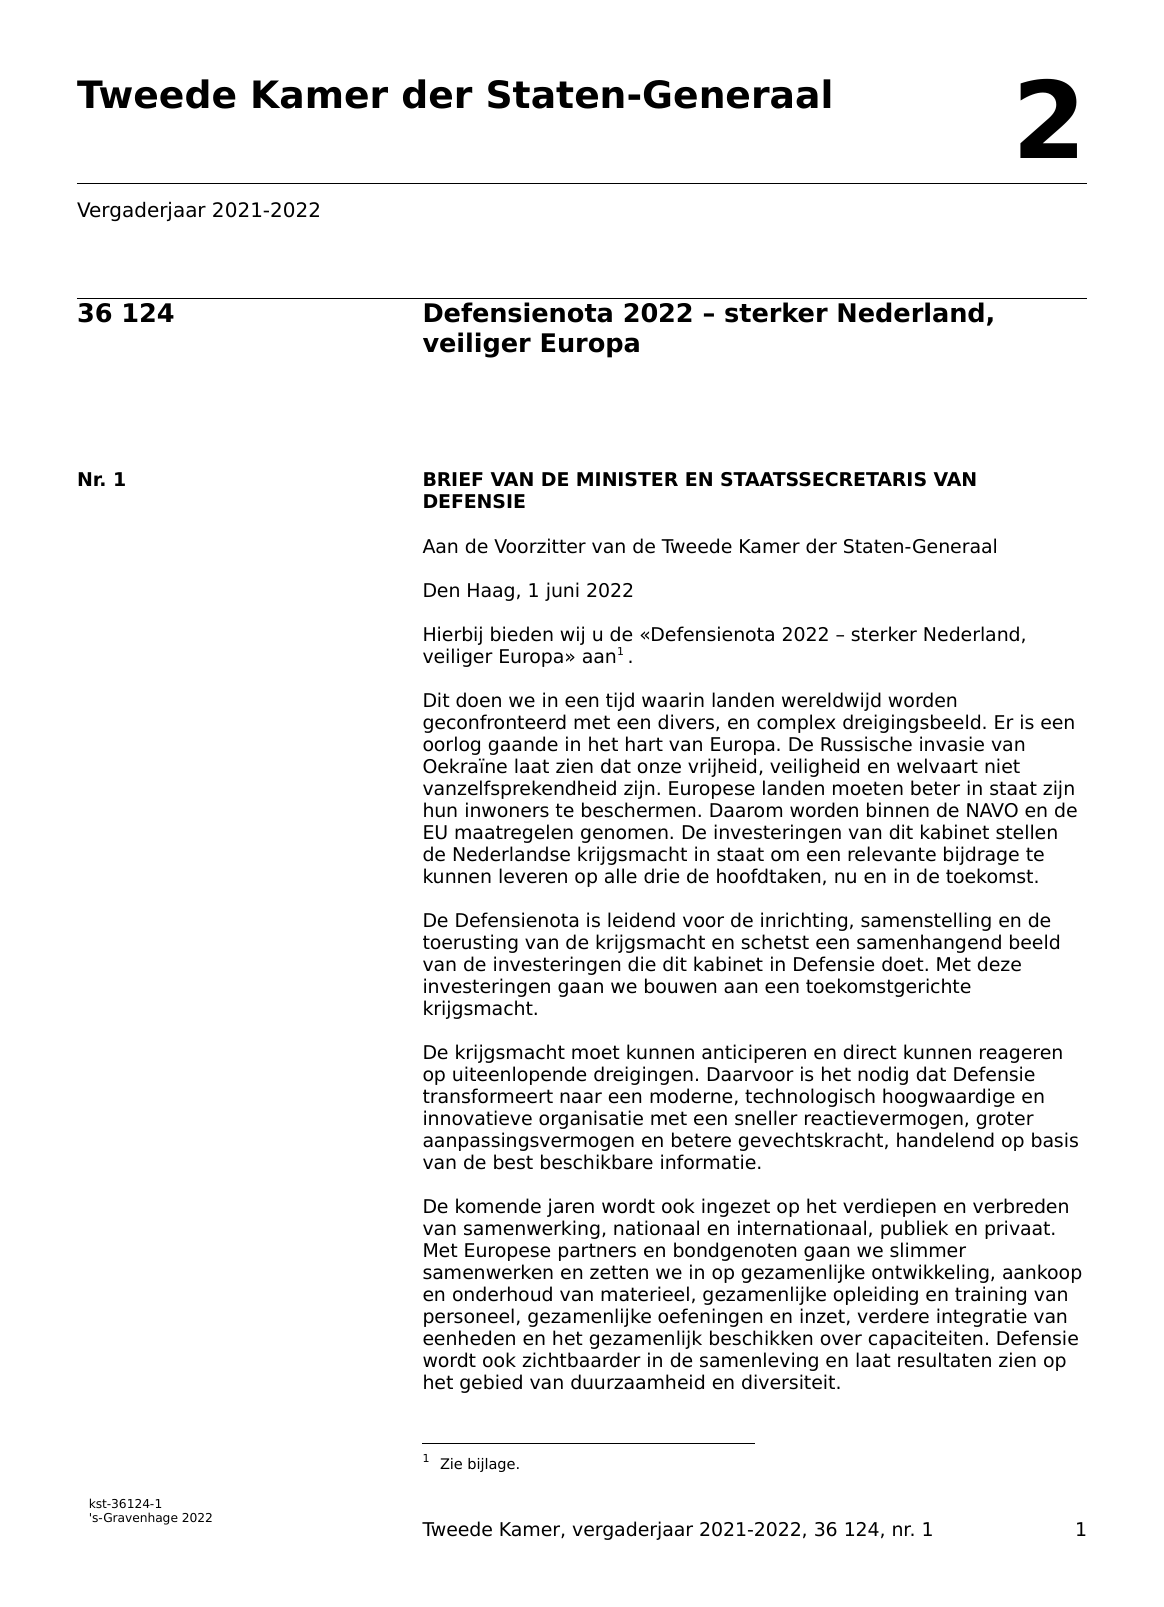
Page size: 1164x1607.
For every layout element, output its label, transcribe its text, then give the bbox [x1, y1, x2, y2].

table_header Tweede Kamer der Staten-Generaal [77, 59, 886, 183]
text Zie bijlage. [422, 1452, 1087, 1474]
text Hierbij bieden wij u de «Defensienota 2022 – sterker Nederland, veiliger Europa» aan. [422, 624, 1087, 668]
text kst-36124-1 [88, 1497, 323, 1511]
table_header 2 [886, 59, 1087, 183]
subtitle Nr. 1 BRIEF VAN DE MINISTER EN STAATSSECRETARIS VAN DEFENSIE [77, 469, 1087, 513]
text Den Haag, 1 juni 2022 [422, 580, 1087, 602]
text De Defensienota is leidend voor de inrichting, samenstelling en de toerusting van de krijgsmacht en schetst een samenhangend beeld van de investeringen die dit kabinet in Defensie doet. Met deze investeringen gaan we bouwen aan een toekomstgerichte krijgsmacht. [422, 910, 1087, 1020]
text De krijgsmacht moet kunnen anticiperen en direct kunnen reageren op uiteenlopende dreigingen. Daarvoor is het nodig dat Defensie transformeert naar een moderne, technologisch hoogwaardige en innovatieve organisatie met een sneller reactievermogen, groter aanpassingsvermogen en betere gevechtskracht, handelend op basis van de best beschikbare informatie. [422, 1042, 1087, 1174]
text Dit doen we in een tijd waarin landen wereldwijd worden geconfronteerd met een divers, en complex dreigingsbeeld. Er is een oorlog gaande in het hart van Europa. De Russische invasie van Oekraïne laat zien dat onze vrijheid, veiligheid en welvaart niet vanzelfsprekendheid zijn. Europese landen moeten beter in staat zijn hun inwoners te beschermen. Daarom worden binnen de NAVO en de EU maatregelen genomen. De investeringen van dit kabinet stellen de Nederlandse krijgsmacht in staat om een relevante bijdrage te kunnen leveren op alle drie de hoofdtaken, nu en in de toekomst. [422, 690, 1087, 888]
text Aan de Voorzitter van de Tweede Kamer der Staten-Generaal [422, 536, 1087, 557]
text De komende jaren wordt ook ingezet op het verdiepen en verbreden van samenwerking, nationaal en internationaal, publiek en privaat. Met Europese partners en bondgenoten gaan we slimmer samenwerken en zetten we in op gezamenlijke ontwikkeling, aankoop en onderhoud van materieel, gezamenlijke opleiding en training van personeel, gezamenlijke oefeningen en inzet, verdere integratie van eenheden en het gezamenlijk beschikken over capaciteiten. Defensie wordt ook zichtbaarder in de samenleving en laat resultaten zien op het gebied van duurzaamheid en diversiteit. [422, 1196, 1087, 1394]
table_cell Vergaderjaar 2021-2022 [77, 184, 1087, 298]
text 's-Gravenhage 2022 [88, 1511, 323, 1525]
subtitle 36 124 Defensienota 2022 – sterker Nederland, veiliger Europa [77, 299, 1087, 358]
